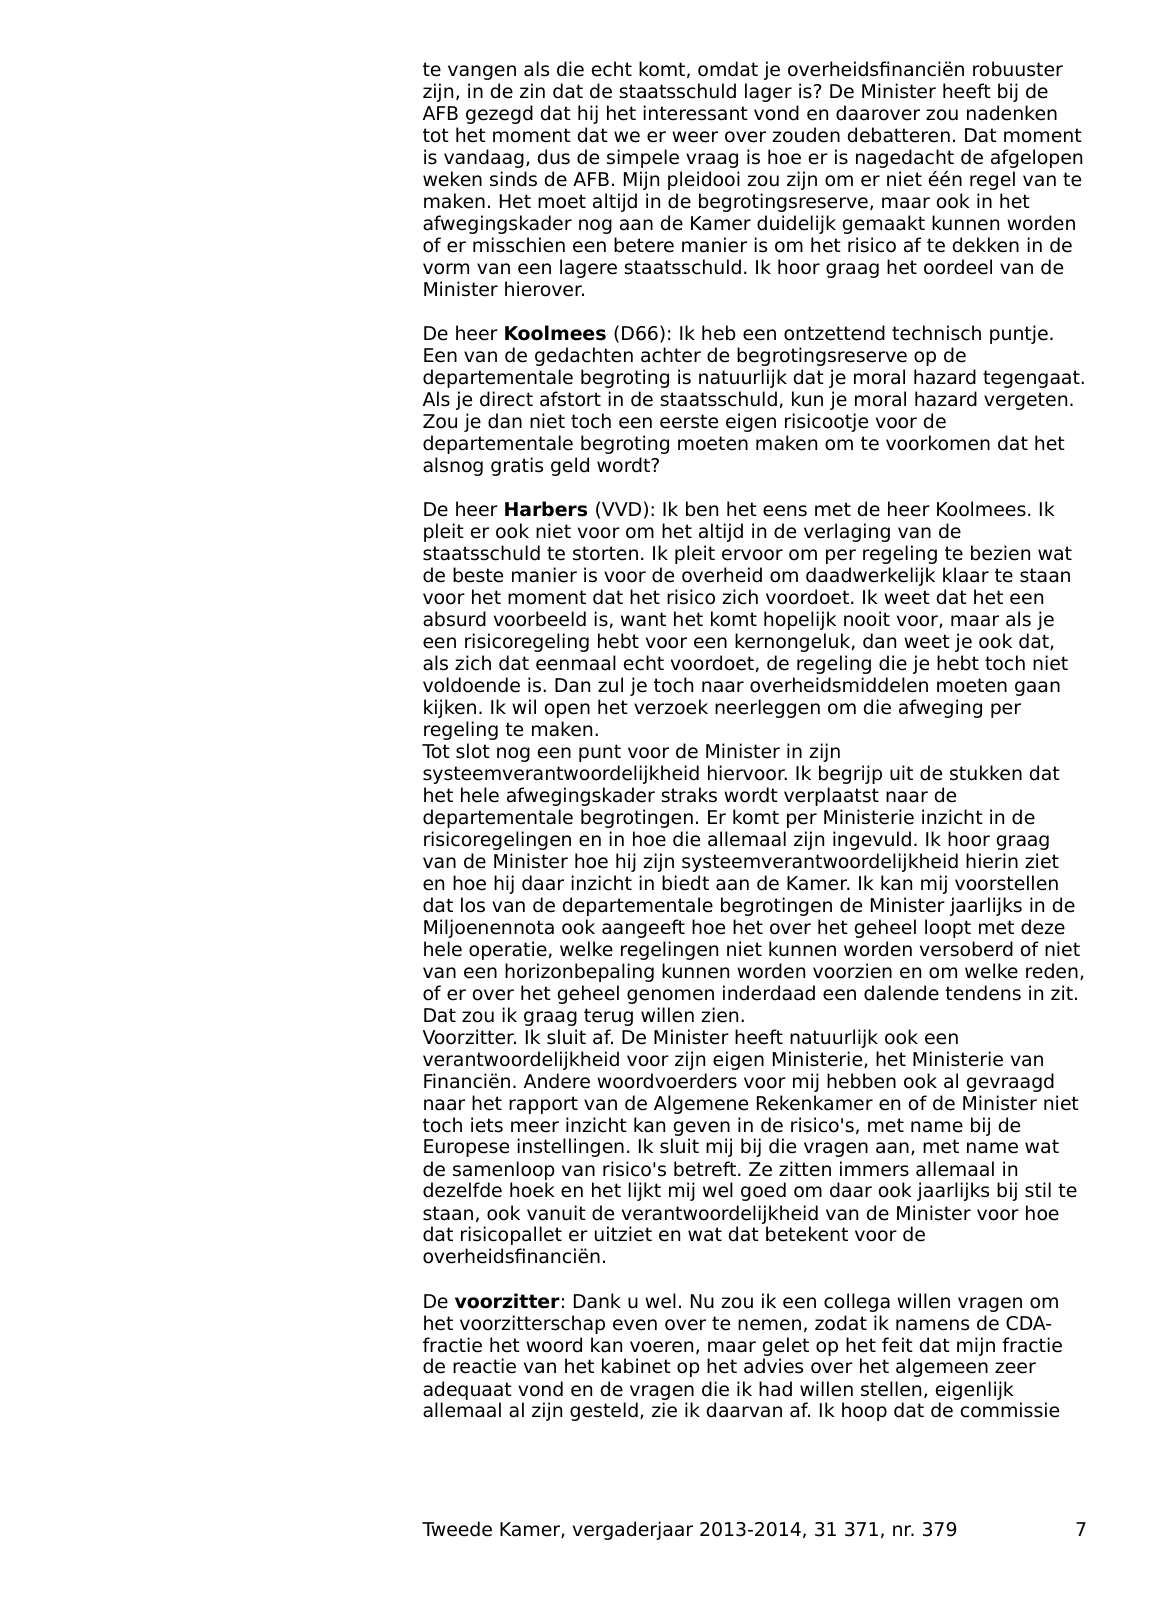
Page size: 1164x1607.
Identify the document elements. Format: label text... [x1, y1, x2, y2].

text Tot slot nog een punt voor de Minister in zijn systeemverantwoordelijkheid hiervoor. Ik begrijp uit de stukken dat het hele afwegingskader straks wordt verplaatst naar de departementale begrotingen. Er komt per Ministerie inzicht in de risicoregelingen en in hoe die allemaal zijn ingevuld. Ik hoor graag van de Minister hoe hij zijn systeemverantwoordelijkheid hierin ziet en hoe hij daar inzicht in biedt aan de Kamer. Ik kan mij voorstellen dat los van de departementale begrotingen de Minister jaarlijks in de Miljoenennota ook aangeeft hoe het over het geheel loopt met deze hele operatie, welke regelingen niet kunnen worden versoberd of niet van een horizonbepaling kunnen worden voorzien en om welke reden, of er over het geheel genomen inderdaad een dalende tendens in zit. Dat zou ik graag terug willen zien. [422, 741, 1087, 1027]
text De heer Harbers (VVD): Ik ben het eens met de heer Koolmees. Ik pleit er ook niet voor om het altijd in de verlaging van de staatsschuld te storten. Ik pleit ervoor om per regeling te bezien wat de beste manier is voor de overheid om daadwerkelijk klaar te staan voor het moment dat het risico zich voordoet. Ik weet dat het een absurd voorbeeld is, want het komt hopelijk nooit voor, maar als je een risicoregeling hebt voor een kernongeluk, dan weet je ook dat, als zich dat eenmaal echt voordoet, de regeling die je hebt toch niet voldoende is. Dan zul je toch naar overheidsmiddelen moeten gaan kijken. Ik wil open het verzoek neerleggen om die afweging per regeling te maken. [422, 499, 1087, 741]
text te vangen als die echt komt, omdat je overheidsfinanciën robuuster zijn, in de zin dat de staatsschuld lager is? De Minister heeft bij de AFB gezegd dat hij het interessant vond en daarover zou nadenken tot het moment dat we er weer over zouden debatteren. Dat moment is vandaag, dus de simpele vraag is hoe er is nagedacht de afgelopen weken sinds de AFB. Mijn pleidooi zou zijn om er niet één regel van te maken. Het moet altijd in de begrotingsreserve, maar ook in het afwegingskader nog aan de Kamer duidelijk gemaakt kunnen worden of er misschien een betere manier is om het risico af te dekken in de vorm van een lagere staatsschuld. Ik hoor graag het oordeel van de Minister hierover. [422, 59, 1087, 301]
text Voorzitter. Ik sluit af. De Minister heeft natuurlijk ook een verantwoordelijkheid voor zijn eigen Ministerie, het Ministerie van Financiën. Andere woordvoerders voor mij hebben ook al gevraagd naar het rapport van de Algemene Rekenkamer en of de Minister niet toch iets meer inzicht kan geven in de risico's, met name bij de Europese instellingen. Ik sluit mij bij die vragen aan, met name wat de samenloop van risico's betreft. Ze zitten immers allemaal in dezelfde hoek en het lijkt mij wel goed om daar ook jaarlijks bij stil te staan, ook vanuit de verantwoordelijkheid van de Minister voor hoe dat risicopallet er uitziet en wat dat betekent voor de overheidsfinanciën. [422, 1027, 1087, 1268]
text De heer Koolmees (D66): Ik heb een ontzettend technisch puntje. Een van de gedachten achter de begrotingsreserve op de departementale begroting is natuurlijk dat je moral hazard tegengaat. Als je direct afstort in de staatsschuld, kun je moral hazard vergeten. Zou je dan niet toch een eerste eigen risicootje voor de departementale begroting moeten maken om te voorkomen dat het alsnog gratis geld wordt? [422, 323, 1087, 477]
text De voorzitter: Dank u wel. Nu zou ik een collega willen vragen om het voorzitterschap even over te nemen, zodat ik namens de CDA-fractie het woord kan voeren, maar gelet op het feit dat mijn fractie de reactie van het kabinet op het advies over het algemeen zeer adequaat vond en de vragen die ik had willen stellen, eigenlijk allemaal al zijn gesteld, zie ik daarvan af. Ik hoop dat de commissie [422, 1291, 1087, 1422]
